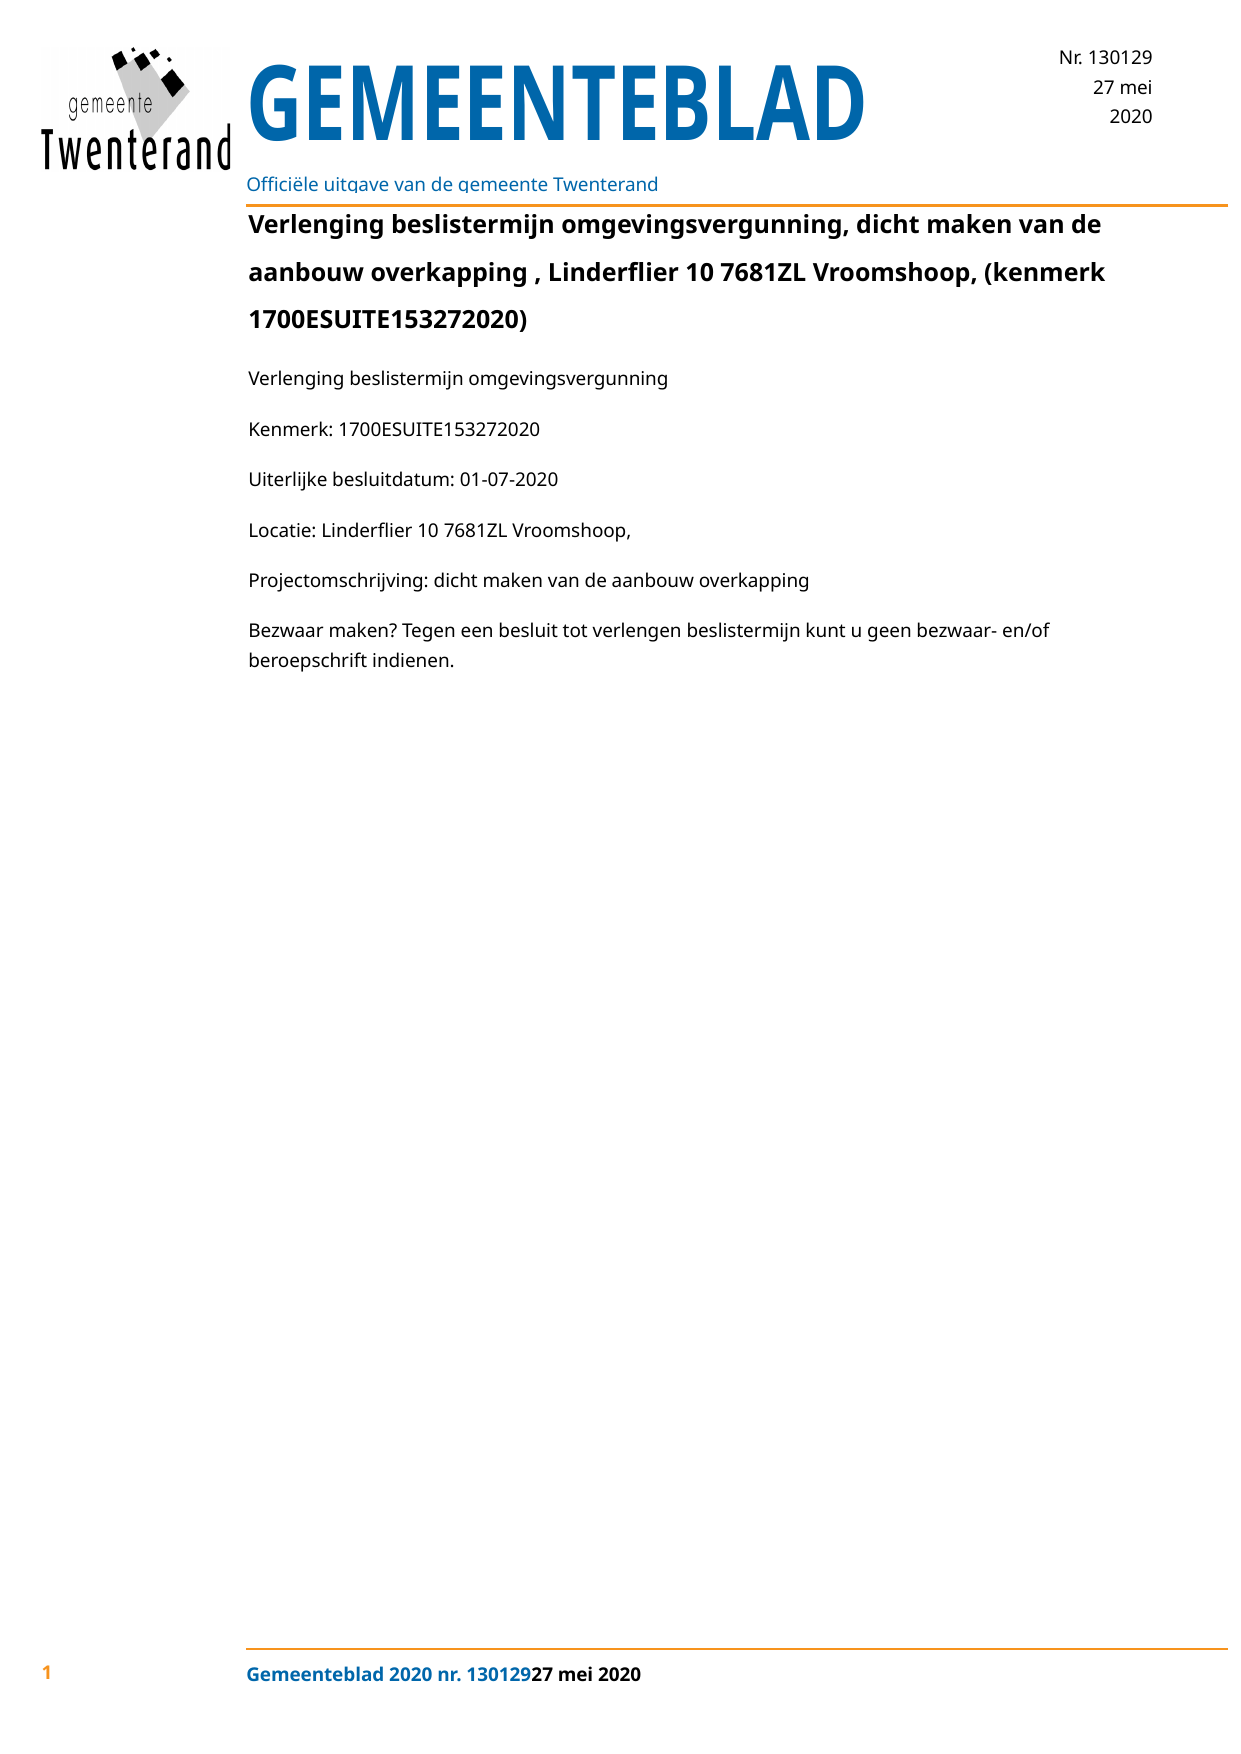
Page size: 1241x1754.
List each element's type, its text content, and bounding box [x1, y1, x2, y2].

text Bezwaar maken? Tegen een besluit tot verlengen beslistermijn kunt u geen bezwaar- en/of beroepschrift indienen. [248, 618, 1152, 673]
text Uiterlijke besluitdatum: 01-07-2020 [248, 466, 1152, 492]
text Locatie: Linderflier 10 7681ZL Vroomshoop, [248, 517, 1152, 542]
text Verlenging beslistermijn omgevingsvergunning [248, 366, 1152, 391]
text Verlenging beslistermijn omgevingsvergunning, dicht maken van de aanbouw overkapping , Linderflier 10 7681ZL Vroomshoop, (kenmerk 1700ESUITE153272020) [248, 207, 1152, 336]
picture [41, 47, 231, 172]
text Projectomschrijving: dicht maken van de aanbouw overkapping [248, 567, 1152, 593]
text Kenmerk: 1700ESUITE153272020 [248, 416, 1152, 442]
